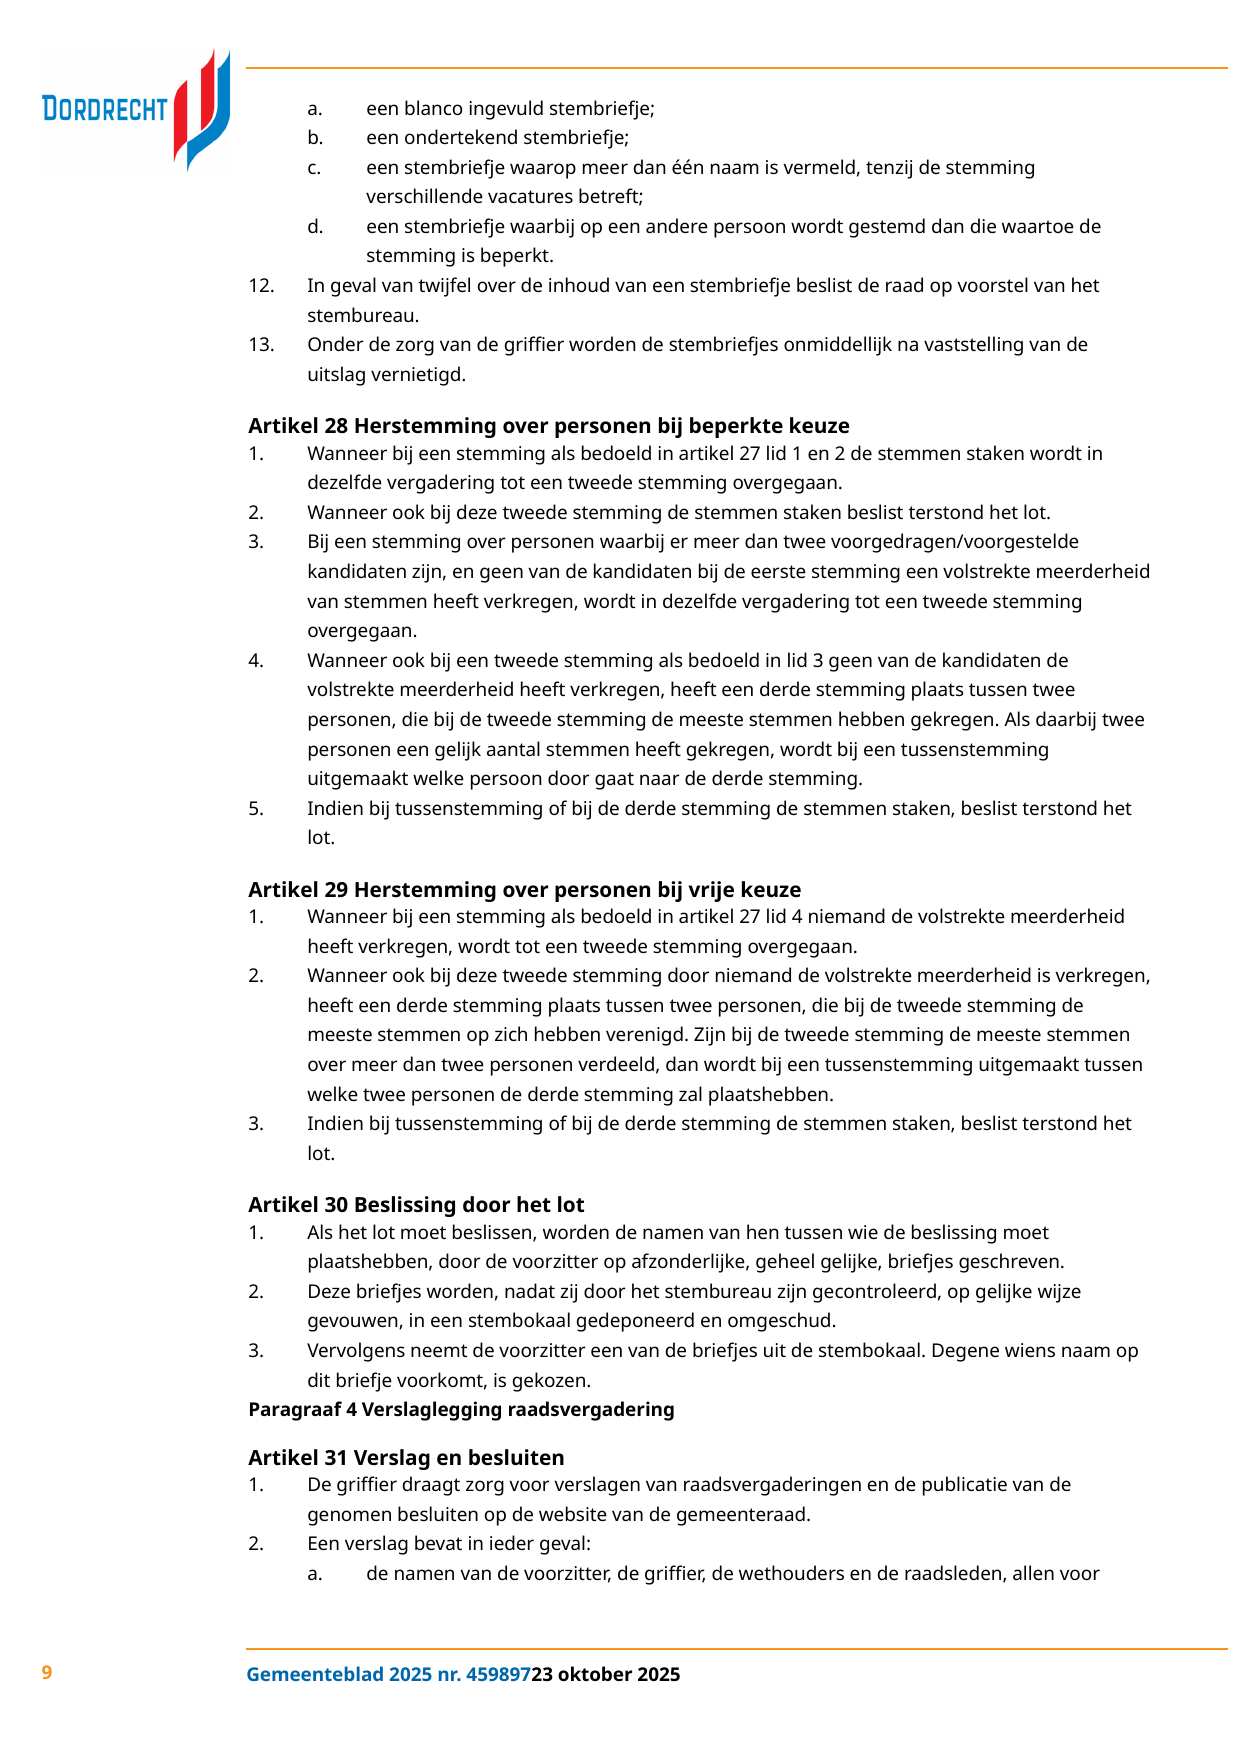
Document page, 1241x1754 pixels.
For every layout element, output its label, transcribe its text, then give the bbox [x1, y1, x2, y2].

list een stembriefje waarbij op een andere persoon wordt gestemd dan die waartoe de stemming is beperkt. [307, 213, 1152, 268]
list een stembriefje waarop meer dan één naam is vermeld, tenzij de stemming verschillende vacatures betreft; [307, 154, 1152, 209]
list Indien bij tussenstemming of bij de derde stemming de stemmen staken, beslist terstond het lot. [248, 1110, 1152, 1166]
text Artikel 28 Herstemming over personen bij beperkte keuze [248, 411, 1152, 440]
list Als het lot moet beslissen, worden de namen van hen tussen wie de beslissing moet plaatshebben, door de voorzitter op afzonderlijke, geheel gelijke, briefjes geschreven. [248, 1219, 1152, 1274]
text Paragraaf 4 Verslaglegging raadsvergadering [248, 1396, 1152, 1422]
list Deze briefjes worden, nadat zij door het stembureau zijn gecontroleerd, op gelijke wijze gevouwen, in een stembokaal gedeponeerd en omgeschud. [248, 1278, 1152, 1333]
list de namen van de voorzitter, de griffier, de wethouders en de raadsleden, allen voor [307, 1560, 1152, 1586]
text Artikel 30 Beslissing door het lot [248, 1190, 1152, 1219]
list Wanneer bij een stemming als bedoeld in artikel 27 lid 4 niemand de volstrekte meerderheid heeft verkregen, wordt tot een tweede stemming overgegaan. [248, 903, 1152, 959]
list Wanneer ook bij een tweede stemming als bedoeld in lid 3 geen van de kandidaten de volstrekte meerderheid heeft verkregen, heeft een derde stemming plaats tussen twee personen, die bij de tweede stemming de meeste stemmen hebben gekregen. Als daarbij twee personen een gelijk aantal stemmen heeft gekregen, wordt bij een tussenstemming uitgemaakt welke persoon door gaat naar de derde stemming. [248, 647, 1152, 791]
list Indien bij tussenstemming of bij de derde stemming de stemmen staken, beslist terstond het lot. [248, 795, 1152, 850]
list Wanneer bij een stemming als bedoeld in artikel 27 lid 1 en 2 de stemmen staken wordt in dezelfde vergadering tot een tweede stemming overgegaan. [248, 440, 1152, 495]
list In geval van twijfel over de inhoud van een stembriefje beslist de raad op voorstel van het stembureau. [248, 272, 1152, 328]
list Wanneer ook bij deze tweede stemming de stemmen staken beslist terstond het lot. [248, 499, 1152, 525]
list Onder de zorg van de griffier worden de stembriefjes onmiddellijk na vaststelling van de uitslag vernietigd. [248, 331, 1152, 387]
list een ondertekend stembriefje; [307, 124, 1152, 150]
list Bij een stemming over personen waarbij er meer dan twee voorgedragen/voorgestelde kandidaten zijn, en geen van de kandidaten bij de eerste stemming een volstrekte meerderheid van stemmen heeft verkregen, wordt in dezelfde vergadering tot een tweede stemming overgegaan. [248, 529, 1152, 643]
list een blanco ingevuld stembriefje; [307, 95, 1152, 121]
picture [41, 47, 231, 172]
list Wanneer ook bij deze tweede stemming door niemand de volstrekte meerderheid is verkregen, heeft een derde stemming plaats tussen twee personen, die bij de tweede stemming de meeste stemmen op zich hebben verenigd. Zijn bij de tweede stemming de meeste stemmen over meer dan twee personen verdeeld, dan wordt bij een tussenstemming uitgemaakt tussen welke twee personen de derde stemming zal plaatshebben. [248, 962, 1152, 1107]
text Artikel 29 Herstemming over personen bij vrije keuze [248, 875, 1152, 903]
text Artikel 31 Verslag en besluiten [248, 1443, 1152, 1471]
list Een verslag bevat in ieder geval: [248, 1531, 1152, 1556]
list Vervolgens neemt de voorzitter een van de briefjes uit de stembokaal. Degene wiens naam op dit briefje voorkomt, is gekozen. [248, 1337, 1152, 1392]
list De griffier draagt zorg voor verslagen van raadsvergaderingen en de publicatie van de genomen besluiten op de website van de gemeenteraad. [248, 1471, 1152, 1527]
